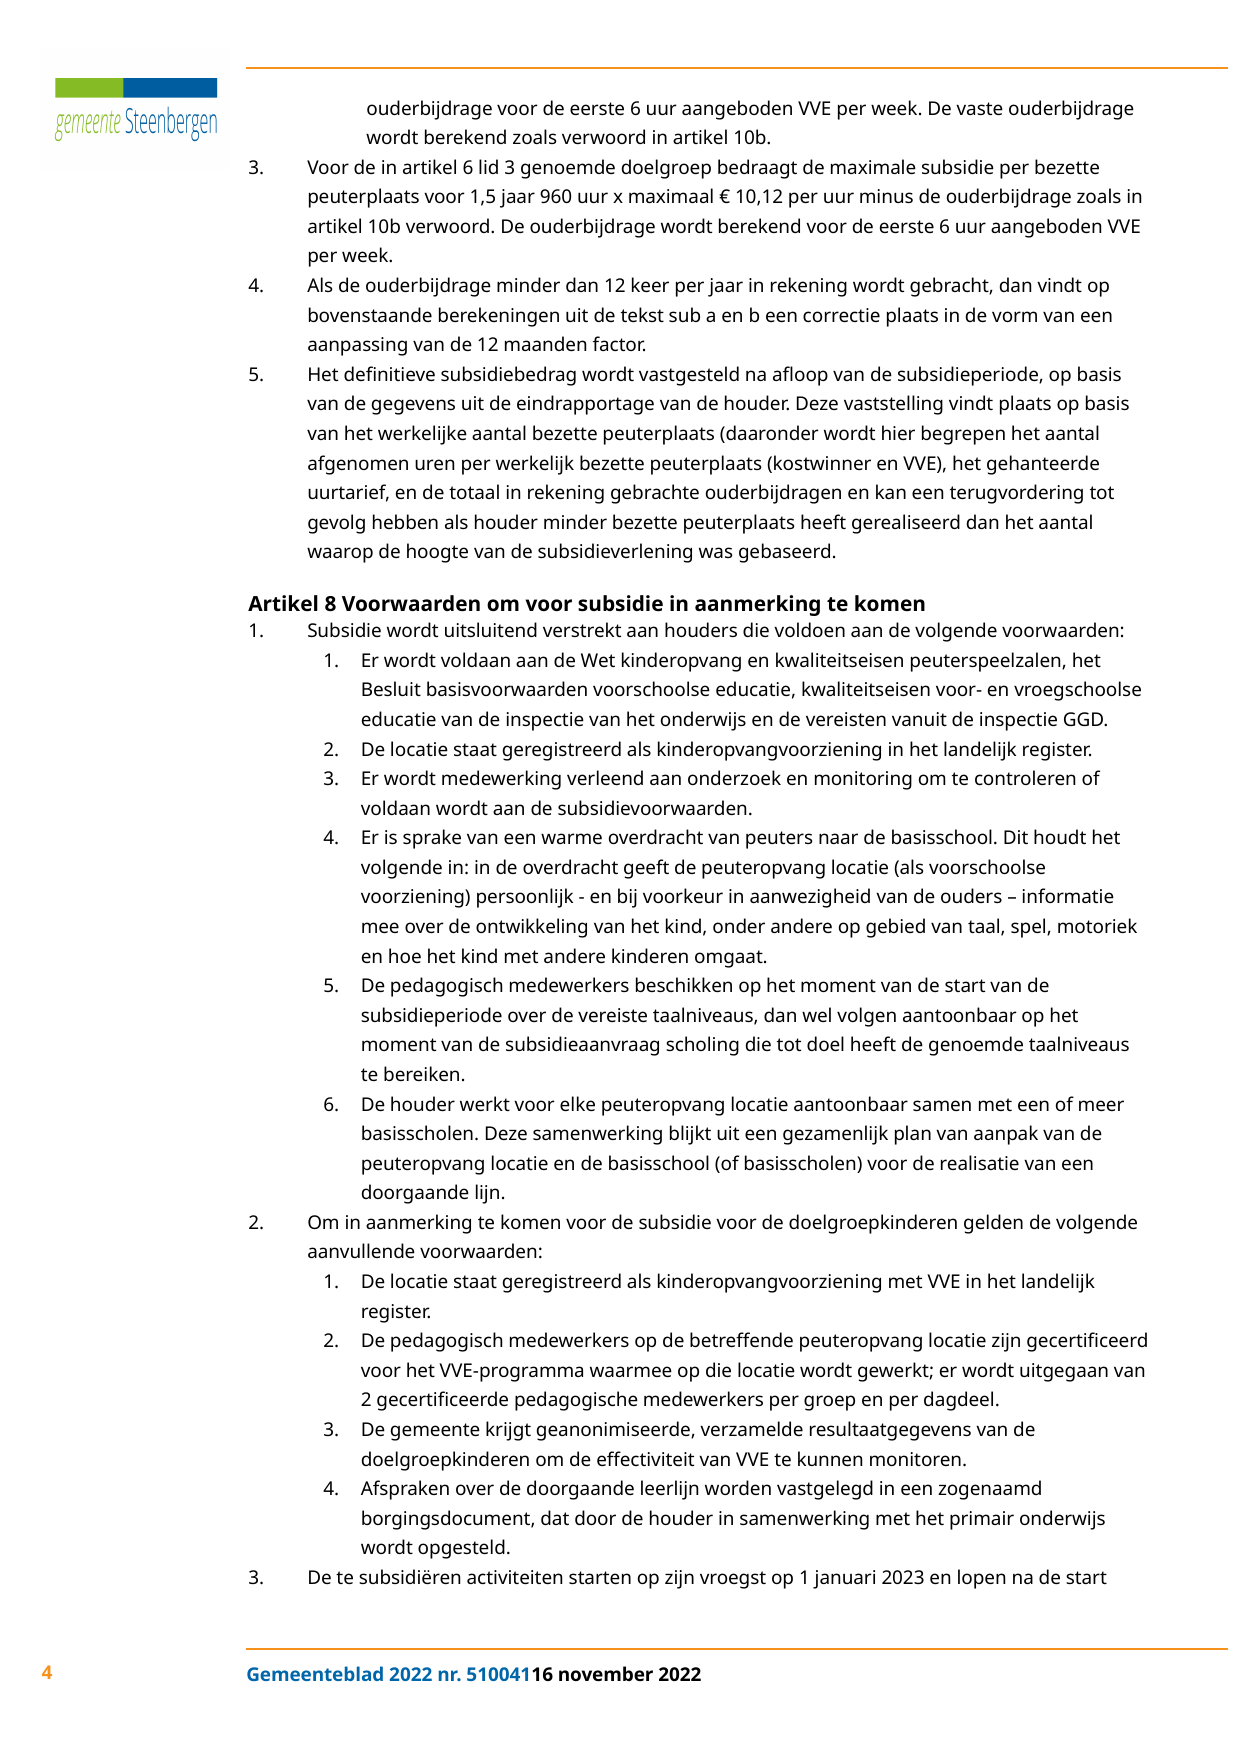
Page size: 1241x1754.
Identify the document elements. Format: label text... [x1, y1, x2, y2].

list Er wordt voldaan aan de Wet kinderopvang en kwaliteitseisen peuterspeelzalen, het Besluit basisvoorwaarden voorschoolse educatie, kwaliteitseisen voor- en vroegschoolse educatie van de inspectie van het onderwijs en de vereisten vanuit de inspectie GGD. [323, 647, 1152, 732]
list De pedagogisch medewerkers op de betreffende peuteropvang locatie zijn gecertificeerd voor het VVE-programma waarmee op die locatie wordt gewerkt; er wordt uitgegaan van 2 gecertificeerde pedagogische medewerkers per groep en per dagdeel. [323, 1327, 1152, 1412]
list De houder werkt voor elke peuteropvang locatie aantoonbaar samen met een of meer basisscholen. Deze samenwerking blijkt uit een gezamenlijk plan van aanpak van de peuteropvang locatie en de basisschool (of basisscholen) voor de realisatie van een doorgaande lijn. [323, 1091, 1152, 1205]
list Er is sprake van een warme overdracht van peuters naar de basisschool. Dit houdt het volgende in: in de overdracht geeft de peuteropvang locatie (als voorschoolse voorziening) persoonlijk - en bij voorkeur in aanwezigheid van de ouders – informatie mee over de ontwikkeling van het kind, onder andere op gebied van taal, spel, motoriek en hoe het kind met andere kinderen omgaat. [323, 824, 1152, 968]
list Er wordt medewerking verleend aan onderzoek en monitoring om te controleren of voldaan wordt aan de subsidievoorwaarden. [323, 765, 1152, 821]
list Voor de in artikel 6 lid 3 genoemde doelgroep bedraagt de maximale subsidie per bezette peuterplaats voor 1,5 jaar 960 uur x maximaal € 10,12 per uur minus de ouderbijdrage zoals in artikel 10b verwoord. De ouderbijdrage wordt berekend voor de eerste 6 uur aangeboden VVE per week. [248, 154, 1152, 268]
list De te subsidiëren activiteiten starten op zijn vroegst op 1 januari 2023 en lopen na de start [248, 1564, 1152, 1590]
list Subsidie wordt uitsluitend verstrekt aan houders die voldoen aan de volgende voorwaarden: [248, 617, 1152, 643]
list Als de ouderbijdrage minder dan 12 keer per jaar in rekening wordt gebracht, dan vindt op bovenstaande berekeningen uit de tekst sub a en b een correctie plaats in de vorm van een aanpassing van de 12 maanden factor. [248, 272, 1152, 357]
text Artikel 8 Voorwaarden om voor subsidie in aanmerking te komen [248, 589, 1152, 617]
list Om in aanmerking te komen voor de subsidie voor de doelgroepkinderen gelden de volgende aanvullende voorwaarden: [248, 1209, 1152, 1264]
list ouderbijdrage voor de eerste 6 uur aangeboden VVE per week. De vaste ouderbijdrage wordt berekend zoals verwoord in artikel 10b. [307, 95, 1152, 150]
list Afspraken over de doorgaande leerlijn worden vastgelegd in een zogenaamd borgingsdocument, dat door de houder in samenwerking met het primair onderwijs wordt opgesteld. [323, 1475, 1152, 1560]
list De gemeente krijgt geanonimiseerde, verzamelde resultaatgegevens van de doelgroepkinderen om de effectiviteit van VVE te kunnen monitoren. [323, 1416, 1152, 1471]
list De locatie staat geregistreerd als kinderopvangvoorziening in het landelijk register. [323, 736, 1152, 761]
list Het definitieve subsidiebedrag wordt vastgesteld na afloop van de subsidieperiode, op basis van de gegevens uit de eindrapportage van de houder. Deze vaststelling vindt plaats op basis van het werkelijke aantal bezette peuterplaats (daaronder wordt hier begrepen het aantal afgenomen uren per werkelijk bezette peuterplaats (kostwinner en VVE), het gehanteerde uurtarief, en de totaal in rekening gebrachte ouderbijdragen en kan een terugvordering tot gevolg hebben als houder minder bezette peuterplaats heeft gerealiseerd dan het aantal waarop de hoogte van de subsidieverlening was gebaseerd. [248, 361, 1152, 564]
list De locatie staat geregistreerd als kinderopvangvoorziening met VVE in het landelijk register. [323, 1268, 1152, 1323]
list De pedagogisch medewerkers beschikken op het moment van de start van de subsidieperiode over de vereiste taalniveaus, dan wel volgen aantoonbaar op het moment van de subsidieaanvraag scholing die tot doel heeft de genoemde taalniveaus te bereiken. [323, 972, 1152, 1087]
picture [41, 47, 231, 172]
